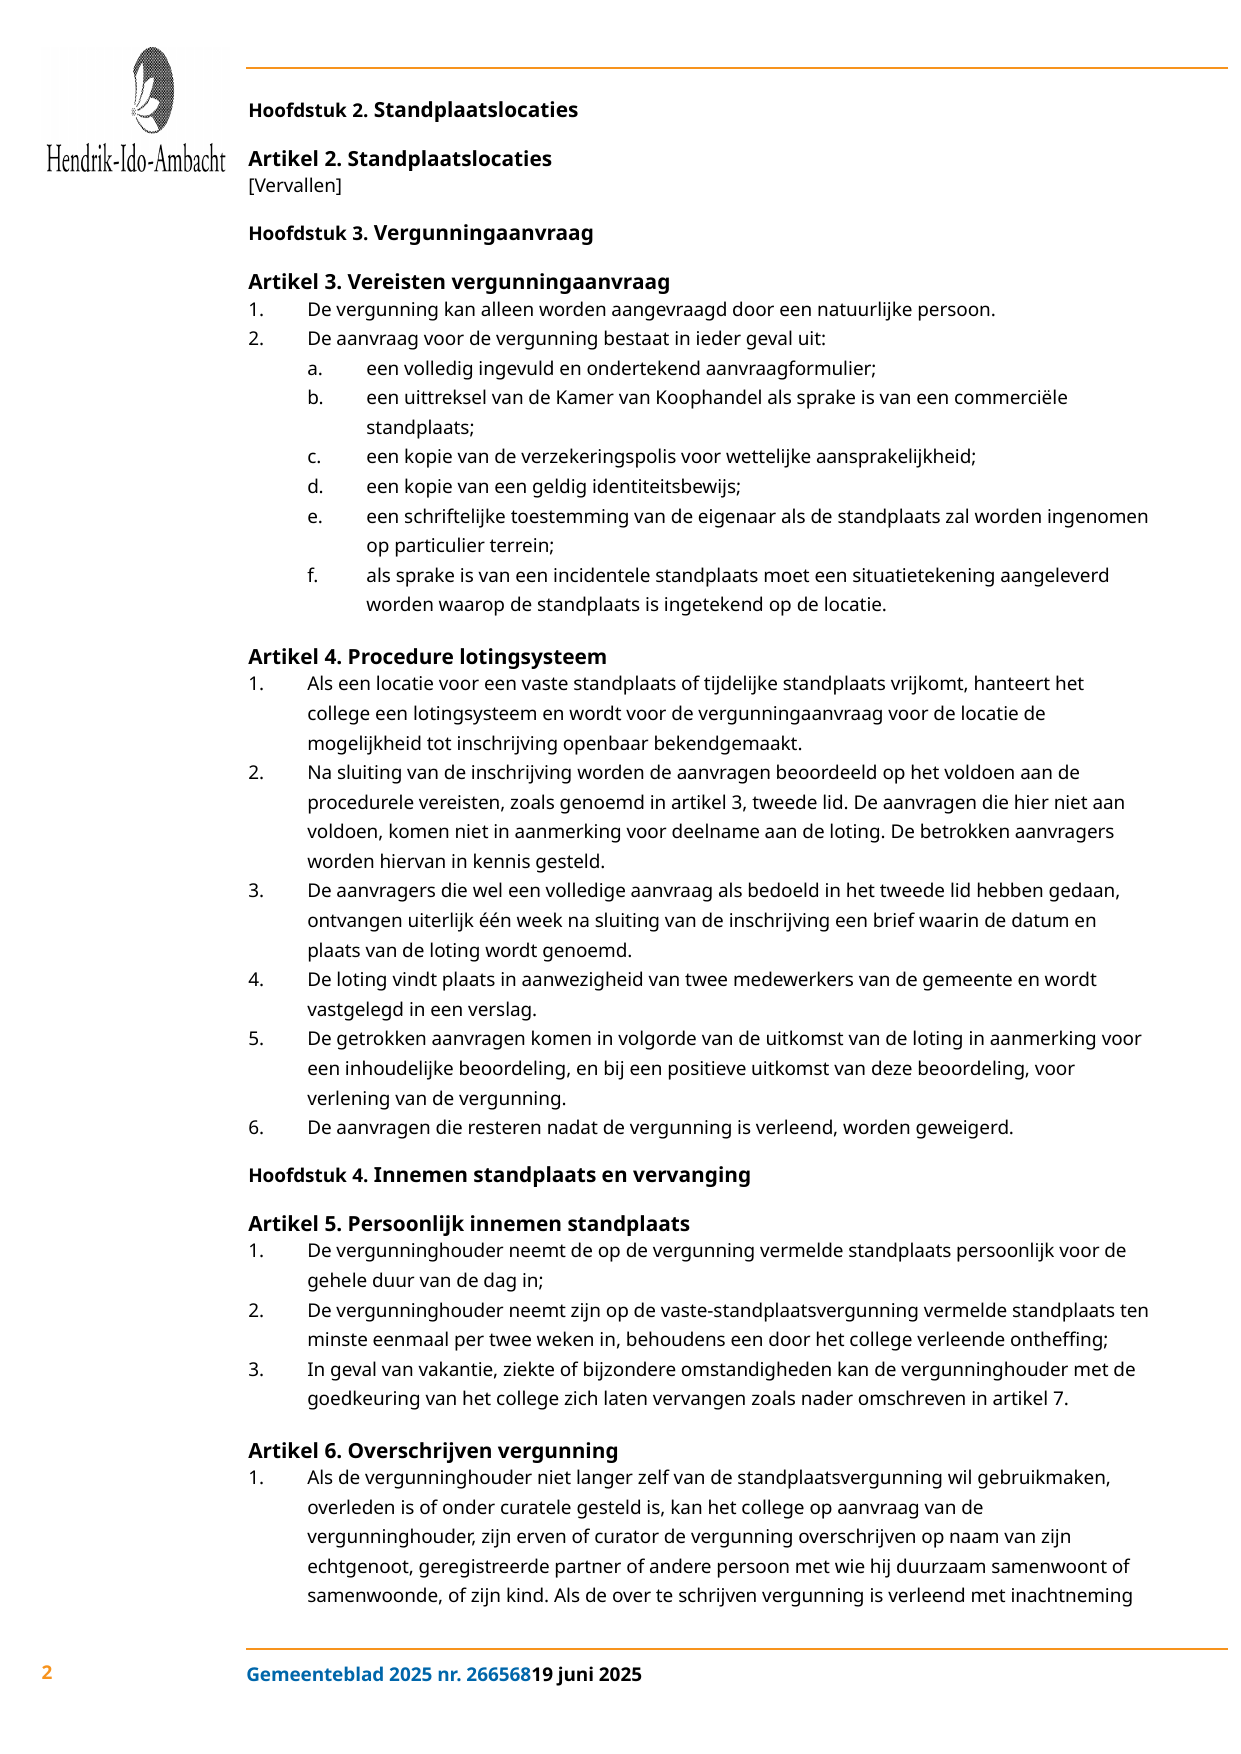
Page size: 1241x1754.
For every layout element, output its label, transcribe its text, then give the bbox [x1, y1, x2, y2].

list De aanvragers die wel een volledige aanvraag als bedoeld in het tweede lid hebben gedaan, ontvangen uiterlijk één week na sluiting van de inschrijving een brief waarin de datum en plaats van de loting wordt genoemd. [248, 878, 1152, 962]
text Artikel 6. Overschrijven vergunning [248, 1436, 1152, 1464]
text Artikel 3. Vereisten vergunningaanvraag [248, 267, 1152, 296]
list De aanvragen die resteren nadat de vergunning is verleend, worden geweigerd. [248, 1114, 1152, 1140]
list De loting vindt plaats in aanwezigheid van twee medewerkers van de gemeente en wordt vastgelegd in een verslag. [248, 966, 1152, 1022]
text Hoofdstuk 2. Standplaatslocaties [248, 95, 1152, 123]
text Artikel 5. Persoonlijk innemen standplaats [248, 1209, 1152, 1238]
list De vergunning kan alleen worden aangevraagd door een natuurlijke persoon. [248, 296, 1152, 322]
list Als een locatie voor een vaste standplaats of tijdelijke standplaats vrijkomt, hanteert het college een lotingsysteem en wordt voor de vergunningaanvraag voor de locatie de mogelijkheid tot inschrijving openbaar bekendgemaakt. [248, 671, 1152, 755]
list een kopie van een geldig identiteitsbewijs; [307, 473, 1152, 499]
text Artikel 2. Standplaatslocaties [248, 144, 1152, 172]
text [Vervallen] [248, 172, 1152, 198]
list De vergunninghouder neemt de op de vergunning vermelde standplaats persoonlijk voor de gehele duur van de dag in; [248, 1238, 1152, 1293]
list Na sluiting van de inschrijving worden de aanvragen beoordeeld op het voldoen aan de procedurele vereisten, zoals genoemd in artikel 3, tweede lid. De aanvragen die hier niet aan voldoen, komen niet in aanmerking voor deelname aan de loting. De betrokken aanvragers worden hiervan in kennis gesteld. [248, 759, 1152, 874]
list Als de vergunninghouder niet langer zelf van de standplaatsvergunning wil gebruikmaken, overleden is of onder curatele gesteld is, kan het college op aanvraag van de vergunninghouder, zijn erven of curator de vergunning overschrijven op naam van zijn echtgenoot, geregistreerde partner of andere persoon met wie hij duurzaam samenwoont of samenwoonde, of zijn kind. Als de over te schrijven vergunning is verleend met inachtneming [248, 1464, 1152, 1608]
text Hoofdstuk 3. Vergunningaanvraag [248, 218, 1152, 247]
picture [41, 47, 231, 172]
list De vergunninghouder neemt zijn op de vaste-standplaatsvergunning vermelde standplaats ten minste eenmaal per twee weken in, behoudens een door het college verleende ontheffing; [248, 1297, 1152, 1352]
list De aanvraag voor de vergunning bestaat in ieder geval uit: [248, 325, 1152, 351]
list een uittreksel van de Kamer van Koophandel als sprake is van een commerciële standplaats; [307, 384, 1152, 440]
text Hoofdstuk 4. Innemen standplaats en vervanging [248, 1160, 1152, 1188]
list als sprake is van een incidentele standplaats moet een situatietekening aangeleverd worden waarop de standplaats is ingetekend op de locatie. [307, 562, 1152, 617]
list een schriftelijke toestemming van de eigenaar als de standplaats zal worden ingenomen op particulier terrein; [307, 503, 1152, 558]
text Artikel 4. Procedure lotingsysteem [248, 642, 1152, 671]
list een kopie van de verzekeringspolis voor wettelijke aansprakelijkheid; [307, 444, 1152, 469]
list een volledig ingevuld en ondertekend aanvraagformulier; [307, 355, 1152, 381]
list De getrokken aanvragen komen in volgorde van de uitkomst van de loting in aanmerking voor een inhoudelijke beoordeling, en bij een positieve uitkomst van deze beoordeling, voor verlening van de vergunning. [248, 1026, 1152, 1110]
list In geval van vakantie, ziekte of bijzondere omstandigheden kan de vergunninghouder met de goedkeuring van het college zich laten vervangen zoals nader omschreven in artikel 7. [248, 1356, 1152, 1411]
